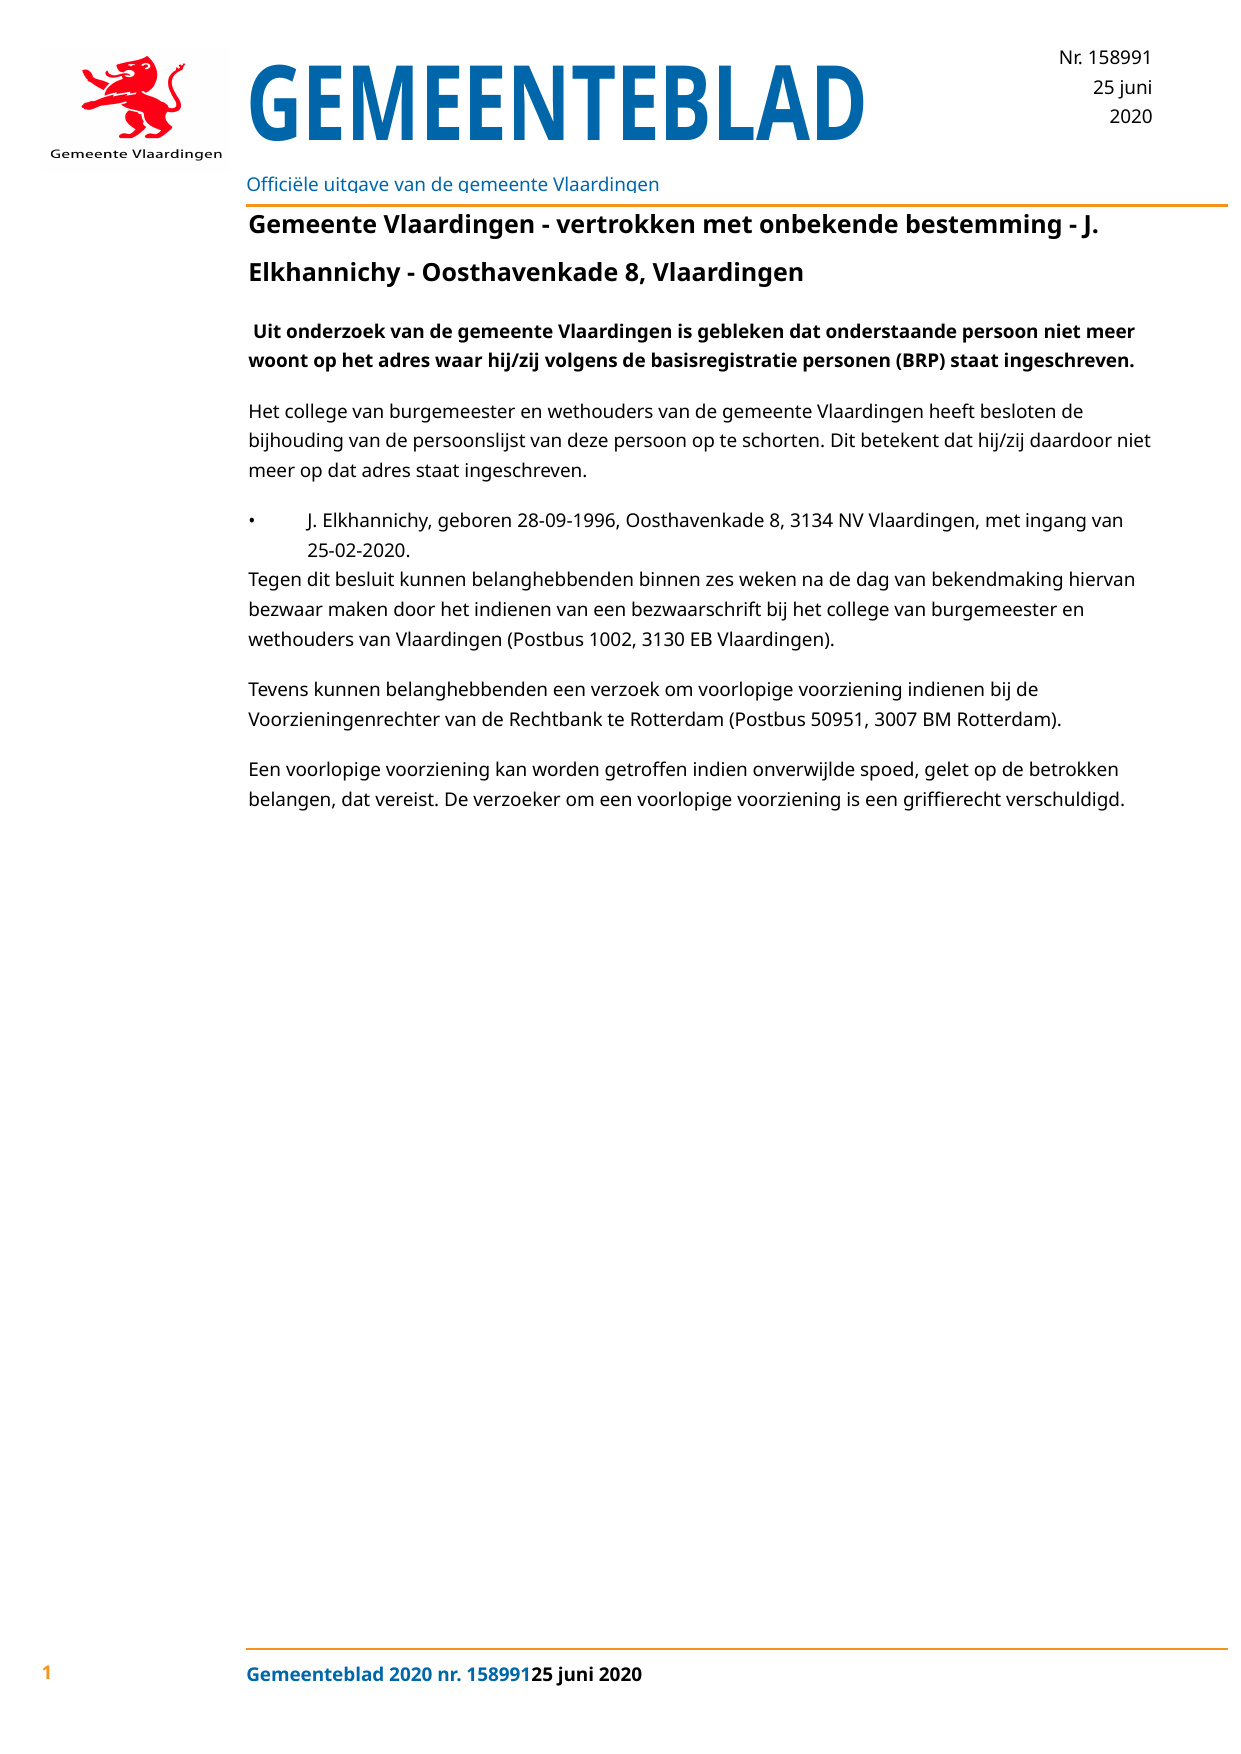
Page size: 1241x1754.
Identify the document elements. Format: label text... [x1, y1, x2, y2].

picture [41, 47, 231, 172]
text Uit onderzoek van de gemeente Vlaardingen is gebleken dat onderstaande persoon niet meer woont op het adres waar hij/zij volgens de basisregistratie personen (BRP) staat ingeschreven. [248, 318, 1152, 373]
text Gemeente Vlaardingen - vertrokken met onbekende bestemming - J. Elkhannichy - Oosthavenkade 8, Vlaardingen [248, 207, 1152, 288]
text Een voorlopige voorziening kan worden getroffen indien onverwijlde spoed, gelet op de betrokken belangen, dat vereist. De verzoeker om een voorlopige voorziening is een griffierecht verschuldigd. [248, 756, 1152, 812]
text Het college van burgemeester en wethouders van de gemeente Vlaardingen heeft besloten de bijhouding van de persoonslijst van deze persoon op te schorten. Dit betekent dat hij/zij daardoor niet meer op dat adres staat ingeschreven. [248, 398, 1152, 483]
text Tevens kunnen belanghebbenden een verzoek om voorlopige voorziening indienen bij de Voorzieningenrechter van de Rechtbank te Rotterdam (Postbus 50951, 3007 BM Rotterdam). [248, 676, 1152, 732]
text Tegen dit besluit kunnen belanghebbenden binnen zes weken na de dag van bekendmaking hiervan bezwaar maken door het indienen van een bezwaarschrift bij het college van burgemeester en wethouders van Vlaardingen (Postbus 1002, 3130 EB Vlaardingen). [248, 567, 1152, 652]
list J. Elkhannichy, geboren 28-09-1996, Oosthavenkade 8, 3134 NV Vlaardingen, met ingang van 25-02-2020. [248, 507, 1152, 563]
